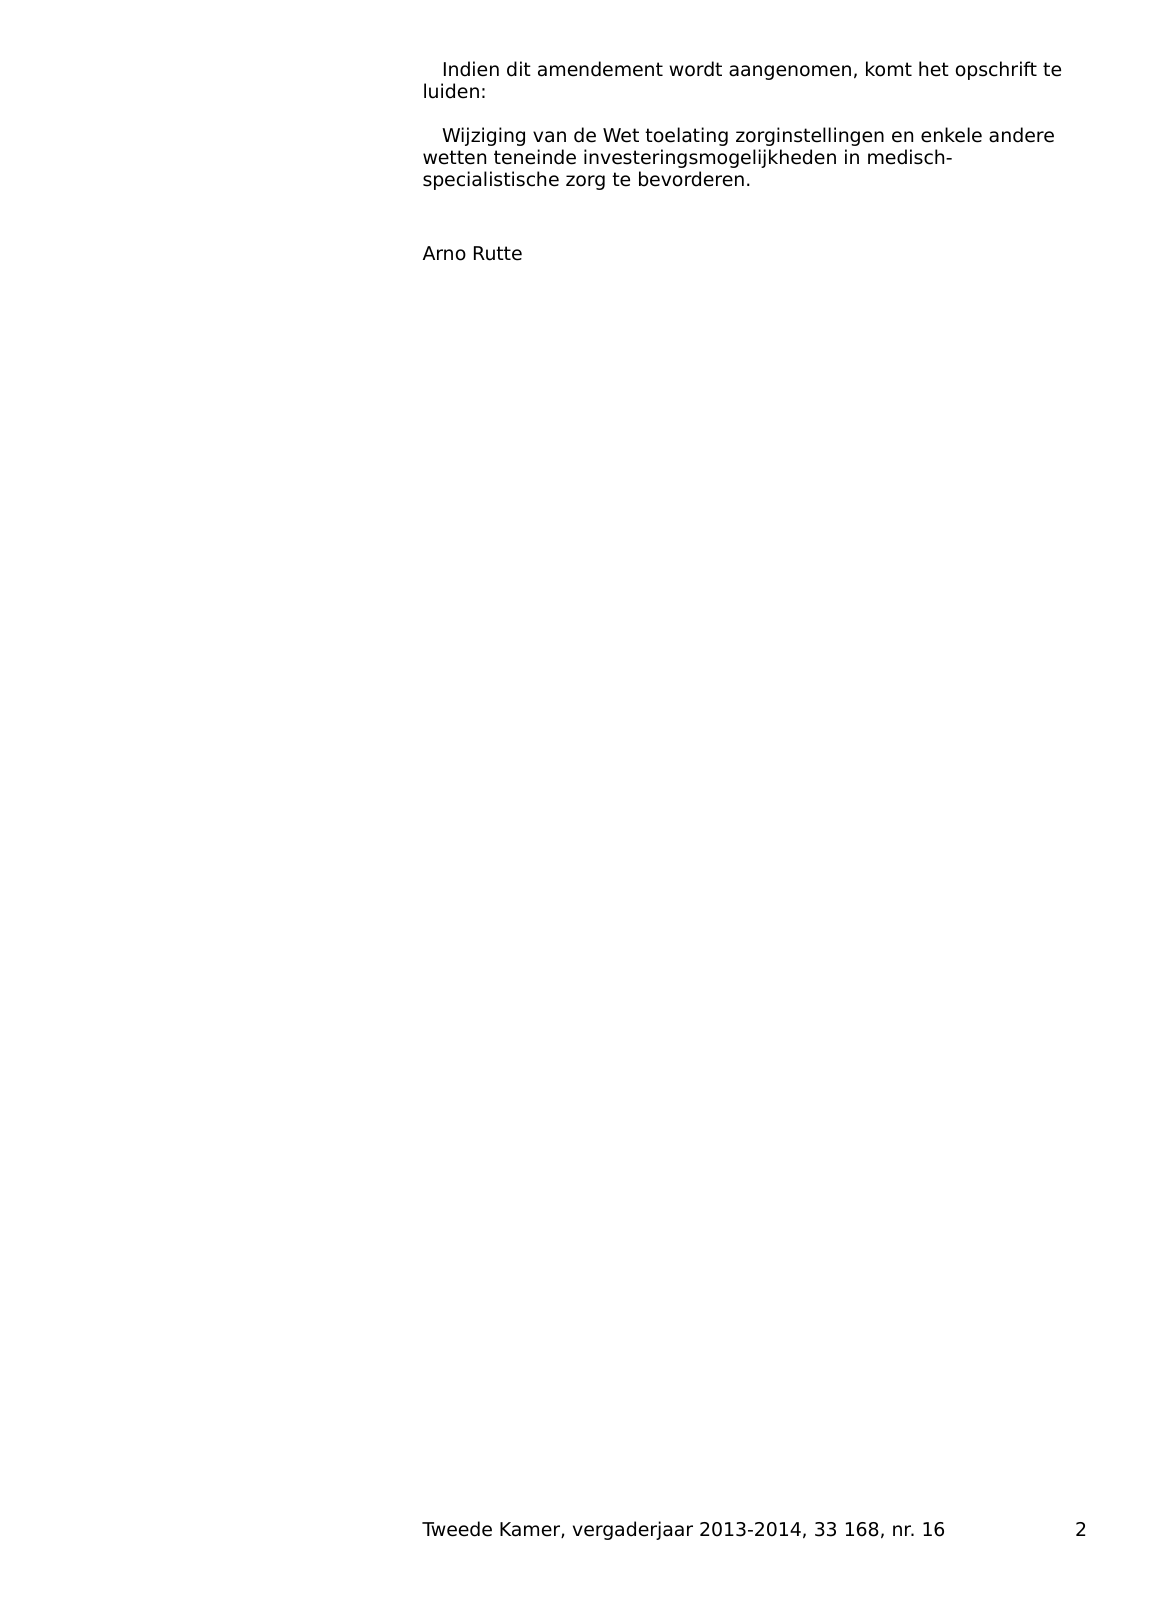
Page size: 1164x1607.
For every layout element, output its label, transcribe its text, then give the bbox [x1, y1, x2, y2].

text Arno Rutte [422, 221, 1087, 265]
text Wijziging van de Wet toelating zorginstellingen en enkele andere wetten teneinde investeringsmogelijkheden in medisch-specialistische zorg te bevorderen. [422, 125, 1087, 191]
text Indien dit amendement wordt aangenomen, komt het opschrift te luiden: [422, 59, 1087, 103]
